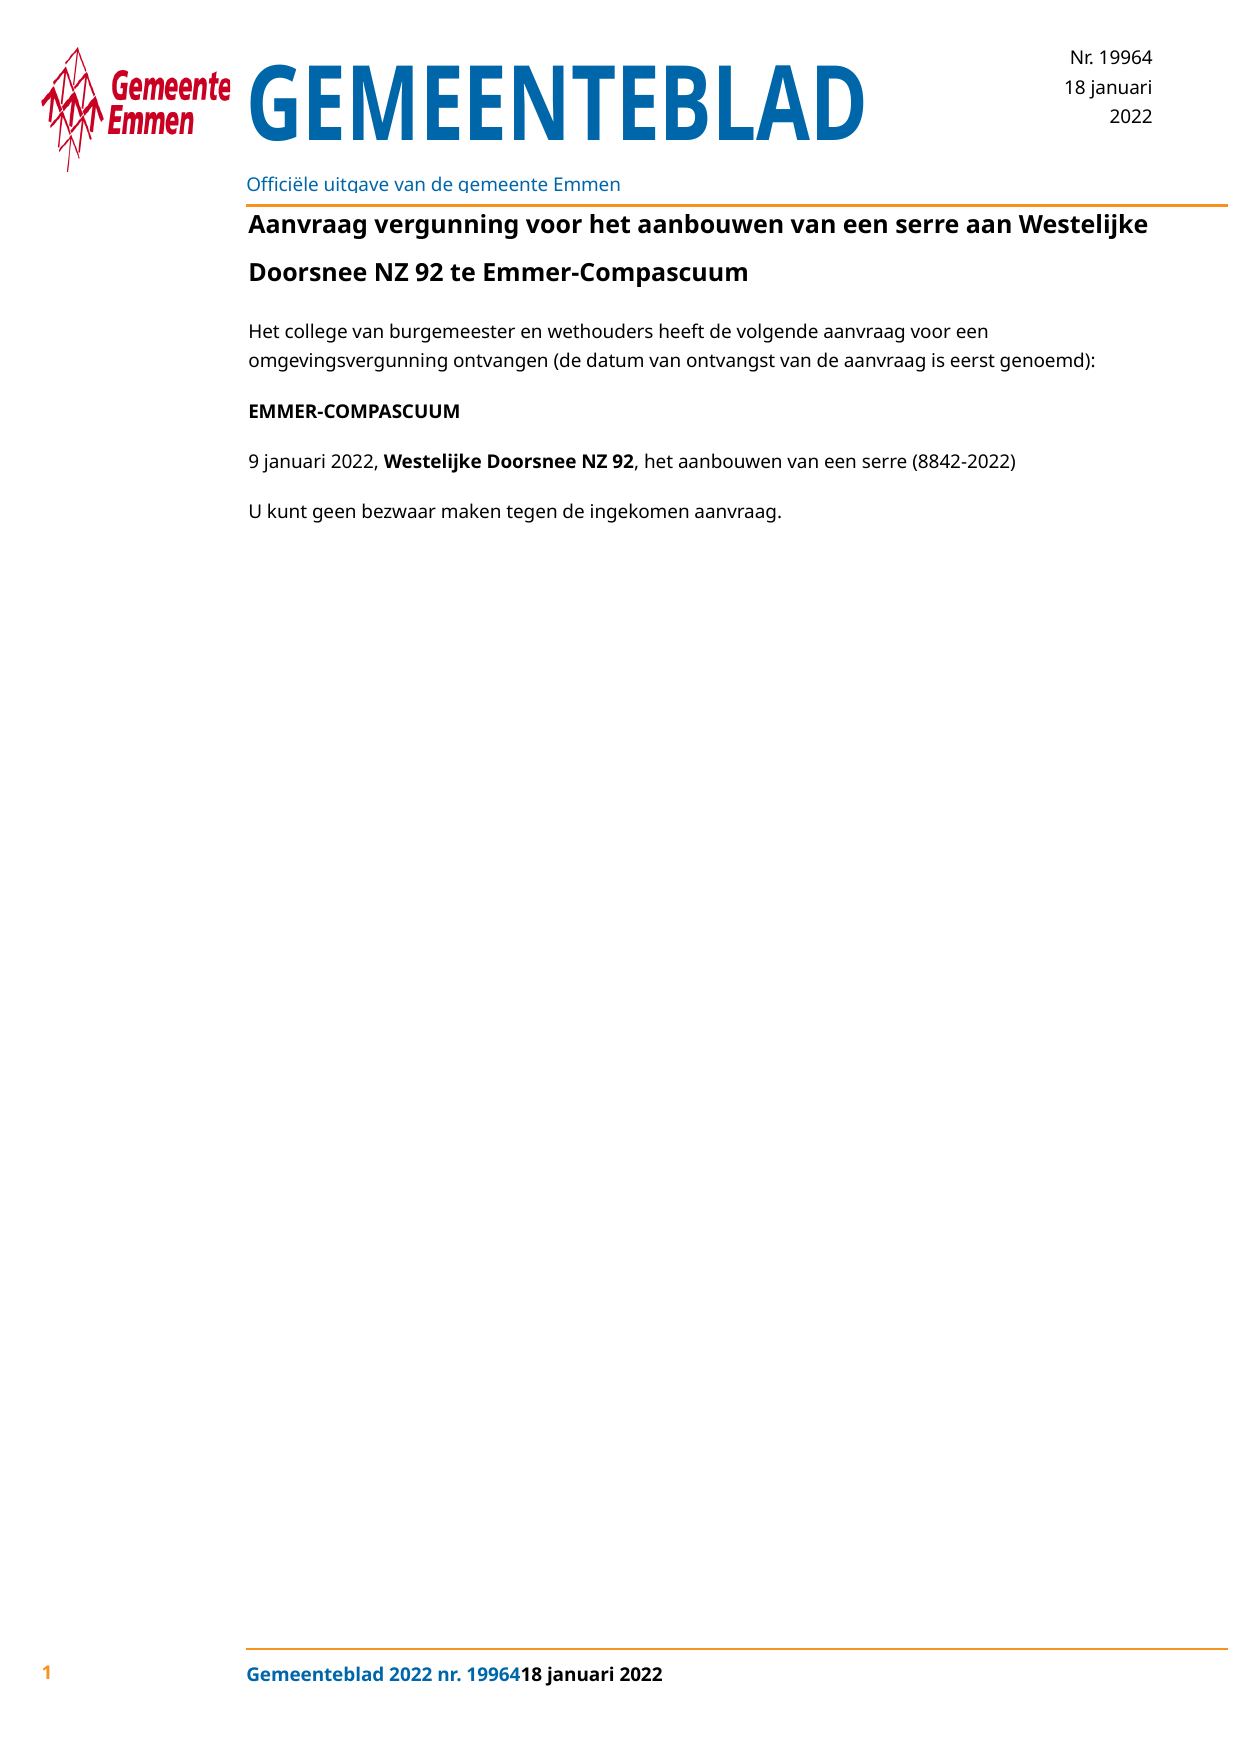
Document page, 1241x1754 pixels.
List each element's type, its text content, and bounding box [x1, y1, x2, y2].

text Aanvraag vergunning voor het aanbouwen van een serre aan Westelijke Doorsnee NZ 92 te Emmer-Compascuum [248, 207, 1152, 288]
text EMMER-COMPASCUUM [248, 398, 1152, 424]
text 9 januari 2022, Westelijke Doorsnee NZ 92, het aanbouwen van een serre (8842-2022) [248, 448, 1152, 474]
text Het college van burgemeester en wethouders heeft de volgende aanvraag voor een omgevingsvergunning ontvangen (de datum van ontvangst van de aanvraag is eerst genoemd): [248, 318, 1152, 373]
text U kunt geen bezwaar maken tegen de ingekomen aanvraag. [248, 499, 1152, 524]
picture [41, 47, 231, 172]
